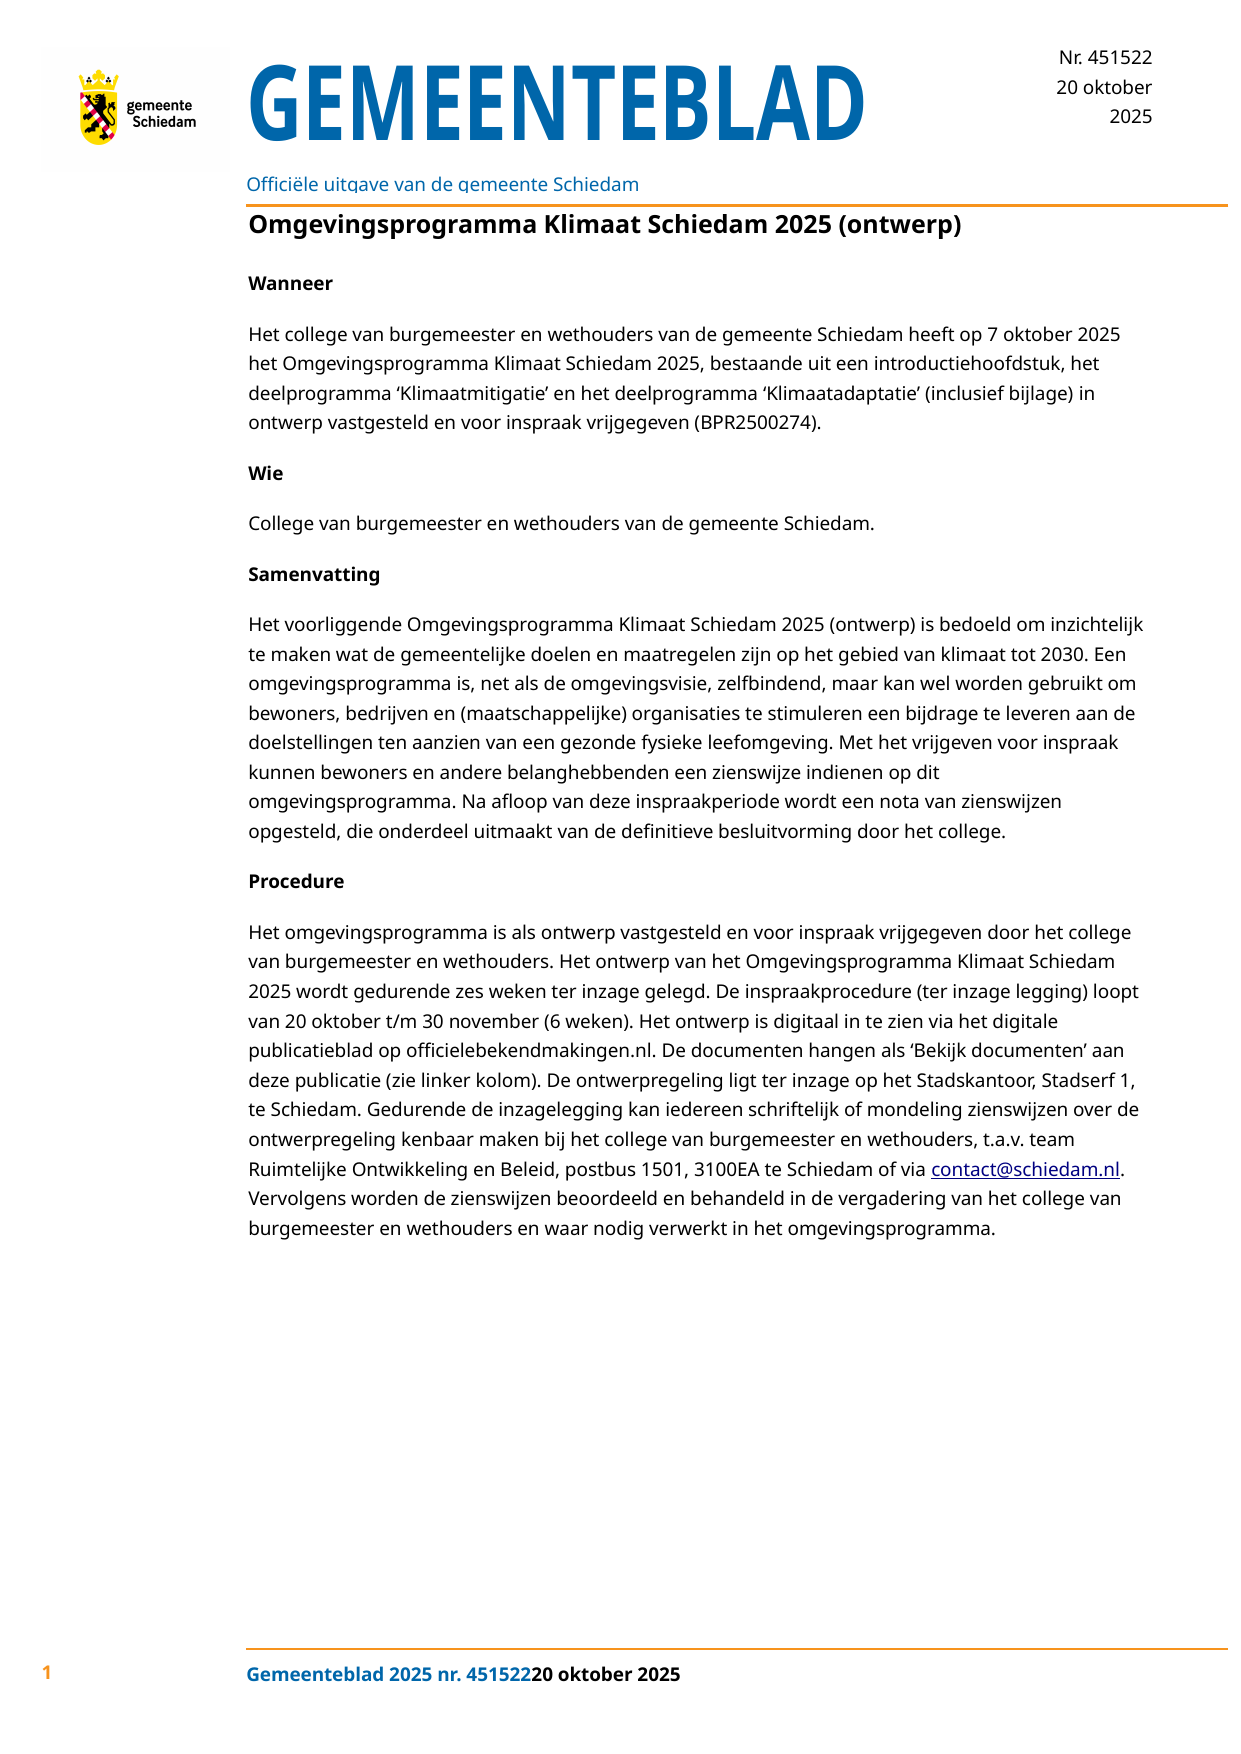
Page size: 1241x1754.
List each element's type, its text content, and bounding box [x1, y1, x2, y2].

text Samenvatting [248, 561, 1152, 586]
text Wie [248, 460, 1152, 486]
text Het omgevingsprogramma is als ontwerp vastgesteld en voor inspraak vrijgegeven door het college van burgemeester en wethouders. Het ontwerp van het Omgevingsprogramma Klimaat Schiedam 2025 wordt gedurende zes weken ter inzage gelegd. De inspraakprocedure (ter inzage legging) loopt van 20 oktober t/m 30 november (6 weken). Het ontwerp is digitaal in te zien via het digitale publicatieblad op officielebekendmakingen.nl. De documenten hangen als ‘Bekijk documenten’ aan deze publicatie (zie linker kolom). De ontwerpregeling ligt ter inzage op het Stadskantoor, Stadserf 1, te Schiedam. Gedurende de inzagelegging kan iedereen schriftelijk of mondeling zienswijzen over de ontwerpregeling kenbaar maken bij het college van burgemeester en wethouders, t.a.v. team Ruimtelijke Ontwikkeling en Beleid, postbus 1501, 3100EA te Schiedam of via contact@schiedam.nl. Vervolgens worden de zienswijzen beoordeeld en behandeld in de vergadering van het college van burgemeester en wethouders en waar nodig verwerkt in het omgevingsprogramma. [248, 919, 1152, 1241]
text Procedure [248, 869, 1152, 894]
picture [41, 47, 231, 172]
text Het voorliggende Omgevingsprogramma Klimaat Schiedam 2025 (ontwerp) is bedoeld om inzichtelijk te maken wat de gemeentelijke doelen en maatregelen zijn op het gebied van klimaat tot 2030. Een omgevingsprogramma is, net als de omgevingsvisie, zelfbindend, maar kan wel worden gebruikt om bewoners, bedrijven en (maatschappelijke) organisaties te stimuleren een bijdrage te leveren aan de doelstellingen ten aanzien van een gezonde fysieke leefomgeving. Met het vrijgeven voor inspraak kunnen bewoners en andere belanghebbenden een zienswijze indienen op dit omgevingsprogramma. Na afloop van deze inspraakperiode wordt een nota van zienswijzen opgesteld, die onderdeel uitmaakt van de definitieve besluitvorming door het college. [248, 611, 1152, 844]
text Wanneer [248, 270, 1152, 296]
text Het college van burgemeester en wethouders van de gemeente Schiedam heeft op 7 oktober 2025 het Omgevingsprogramma Klimaat Schiedam 2025, bestaande uit een introductiehoofdstuk, het deelprogramma ‘Klimaatmitigatie’ en het deelprogramma ‘Klimaatadaptatie’ (inclusief bijlage) in ontwerp vastgesteld en voor inspraak vrijgegeven (BPR2500274). [248, 321, 1152, 435]
text College van burgemeester en wethouders van de gemeente Schiedam. [248, 510, 1152, 536]
text Omgevingsprogramma Klimaat Schiedam 2025 (ontwerp) [248, 207, 1152, 241]
